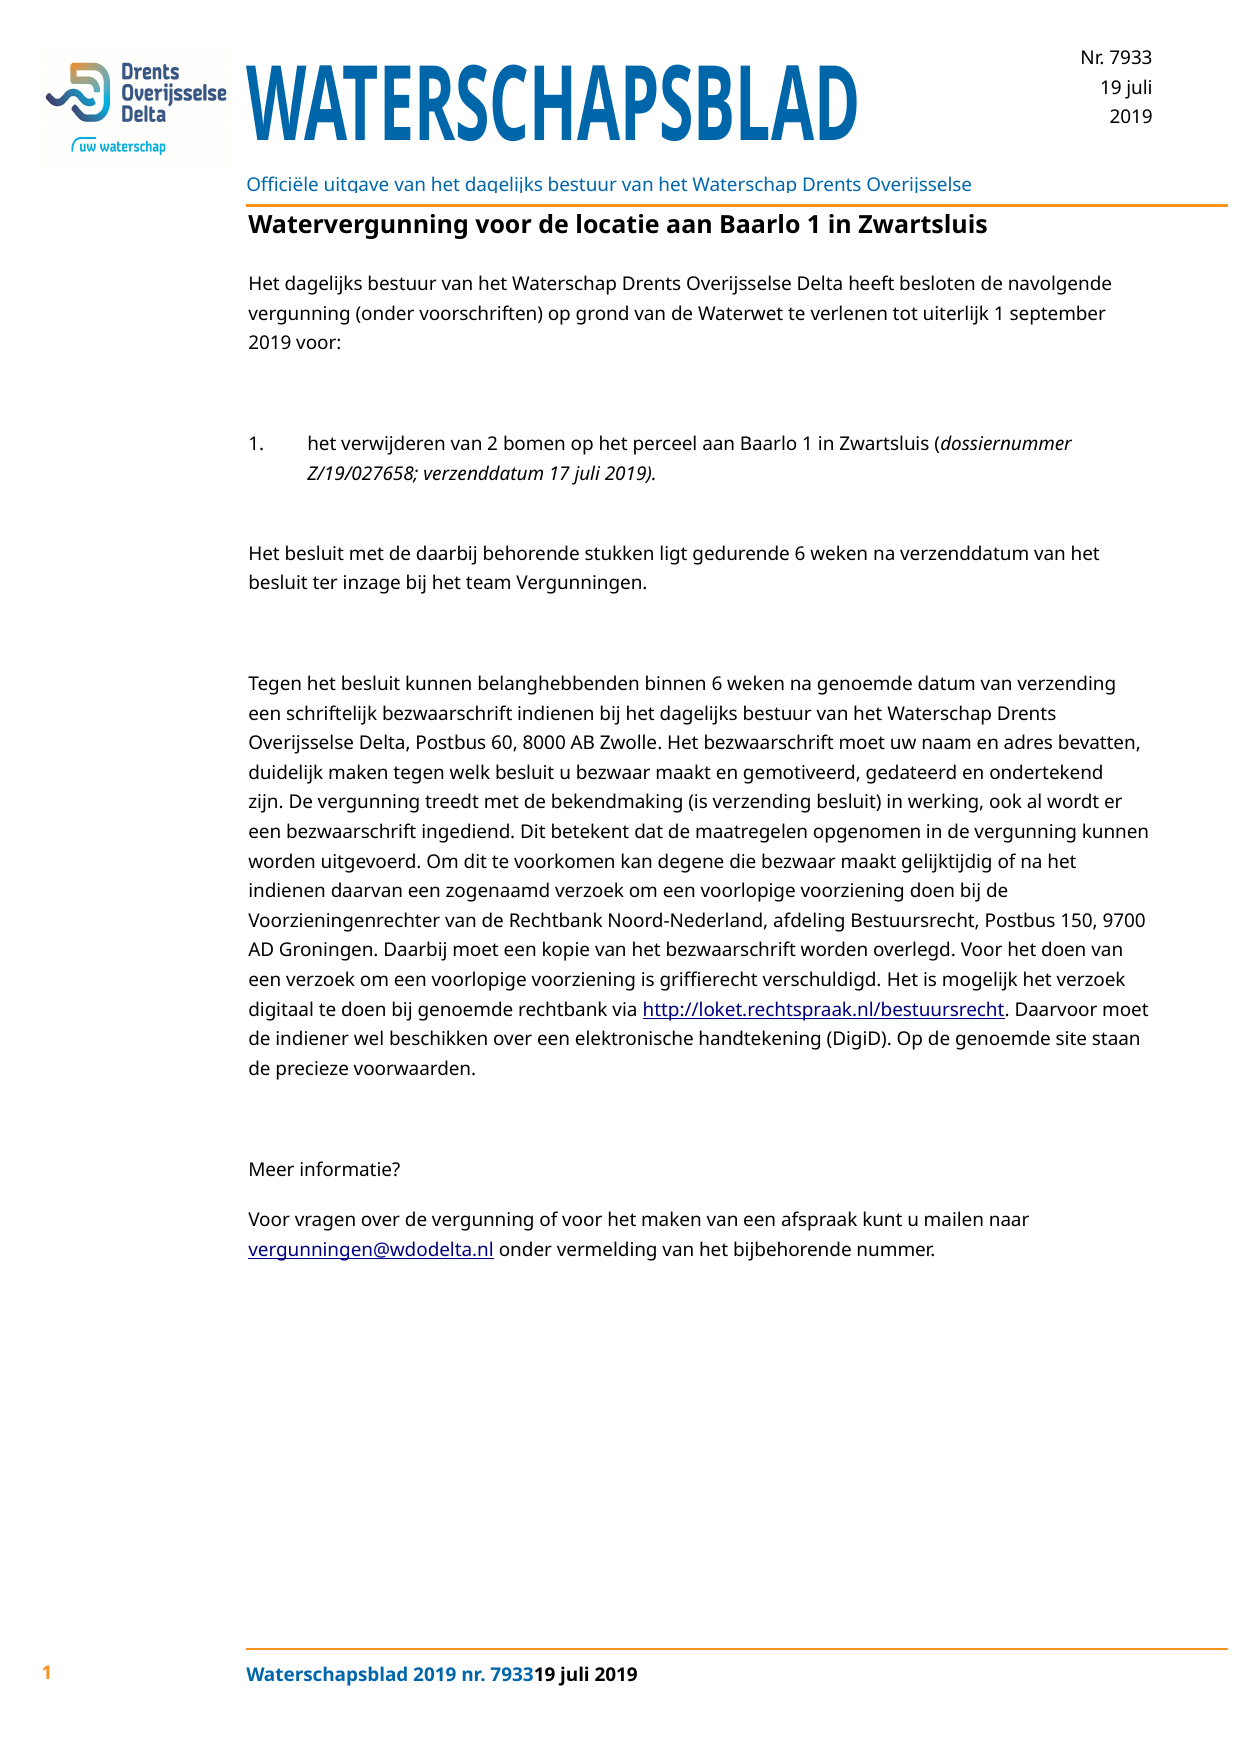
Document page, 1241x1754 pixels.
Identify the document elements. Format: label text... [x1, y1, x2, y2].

list het verwijderen van 2 bomen op het perceel aan Baarlo 1 in Zwartsluis (dossiernummer Z/19/027658; verzenddatum 17 juli 2019). [248, 430, 1152, 486]
text Het dagelijks bestuur van het Waterschap Drents Overijsselse Delta heeft besloten de navolgende vergunning (onder voorschriften) op grond van de Waterwet te verlenen tot uiterlijk 1 september 2019 voor: [248, 270, 1152, 355]
text Voor vragen over de vergunning of voor het maken van een afspraak kunt u mailen naar vergunningen@wdodelta.nl onder vermelding van het bijbehorende nummer. [248, 1206, 1152, 1261]
text Het besluit met de daarbij behorende stukken ligt gedurende 6 weken na verzenddatum van het besluit ter inzage bij het team Vergunningen. [248, 540, 1152, 595]
text Tegen het besluit kunnen belanghebbenden binnen 6 weken na genoemde datum van verzending een schriftelijk bezwaarschrift indienen bij het dagelijks bestuur van het Waterschap Drents Overijsselse Delta, Postbus 60, 8000 AB Zwolle. Het bezwaarschrift moet uw naam en adres bevatten, duidelijk maken tegen welk besluit u bezwaar maakt en gemotiveerd, gedateerd en ondertekend zijn. De vergunning treedt met de bekendmaking (is verzending besluit) in werking, ook al wordt er een bezwaarschrift ingediend. Dit betekent dat de maatregelen opgenomen in de vergunning kunnen worden uitgevoerd. Om dit te voorkomen kan degene die bezwaar maakt gelijktijdig of na het indienen daarvan een zogenaamd verzoek om een voorlopige voorziening doen bij de Voorzieningenrechter van de Rechtbank Noord-Nederland, afdeling Bestuursrecht, Postbus 150, 9700 AD Groningen. Daarbij moet een kopie van het bezwaarschrift worden overlegd. Voor het doen van een verzoek om een voorlopige voorziening is griffierecht verschuldigd. Het is mogelijk het verzoek digitaal te doen bij genoemde rechtbank via http://loket.rechtspraak.nl/bestuursrecht. Daarvoor moet de indiener wel beschikken over een elektronische handtekening (DigiD). Op de genoemde site staan de precieze voorwaarden. [248, 670, 1152, 1081]
text Meer informatie? [248, 1156, 1152, 1181]
text Watervergunning voor de locatie aan Baarlo 1 in Zwartsluis [248, 207, 1152, 241]
picture [41, 47, 231, 172]
